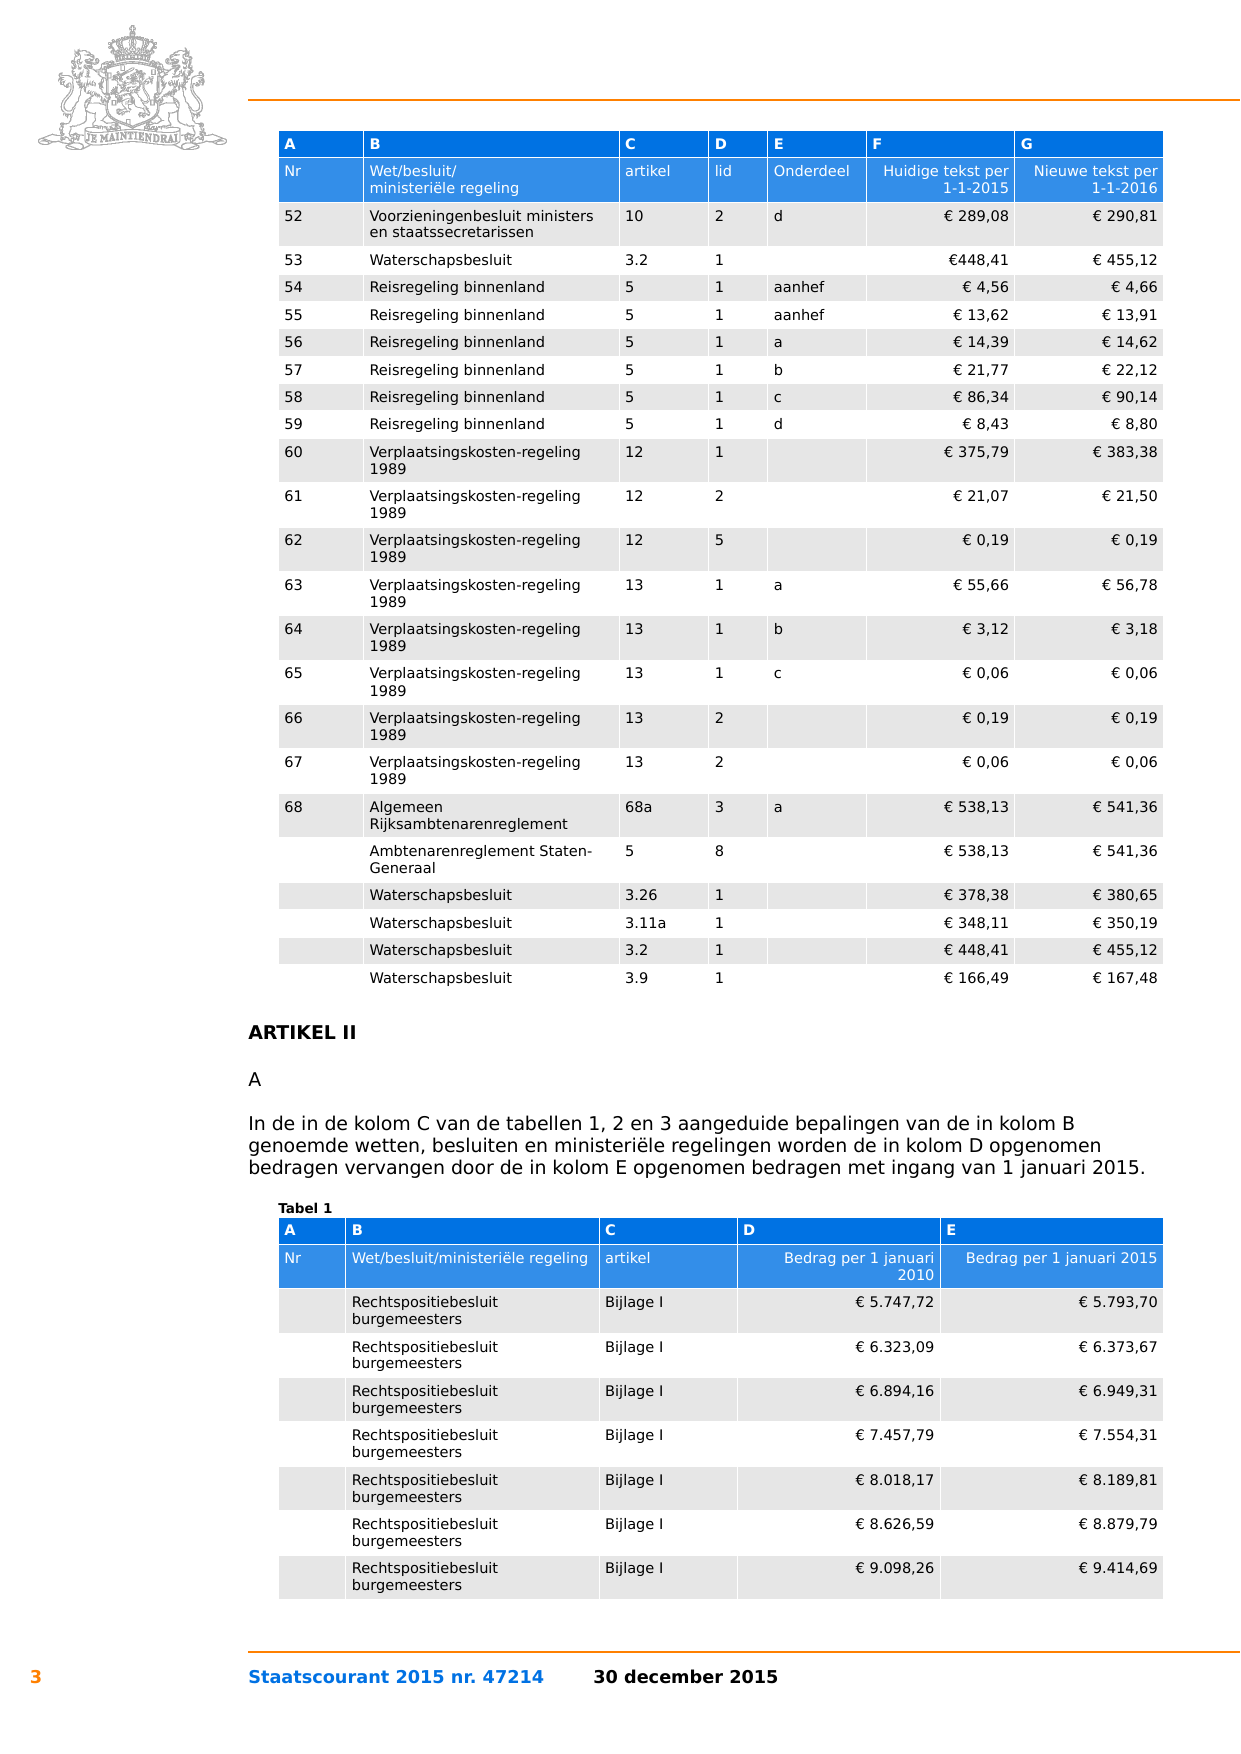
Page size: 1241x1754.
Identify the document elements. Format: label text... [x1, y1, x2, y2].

table_cell artikel [600, 1245, 737, 1288]
table_cell Reisregeling binnenland [364, 302, 619, 328]
table_cell c [768, 661, 866, 704]
table_cell [279, 1423, 345, 1466]
table_cell 1 [709, 938, 767, 964]
table_cell € 538,13 [867, 794, 1014, 837]
table_cell 3.26 [620, 883, 708, 909]
table_cell € 13,62 [867, 302, 1014, 328]
table_cell 2 [709, 483, 767, 527]
table_cell € 290,81 [1015, 203, 1163, 246]
table_cell 2 [709, 750, 767, 793]
table_cell € 0,06 [1015, 661, 1163, 704]
table_cell € 0,19 [867, 528, 1014, 571]
table_cell Voorzieningenbesluit ministers en staatssecretarissen [364, 203, 619, 246]
table_cell 53 [279, 247, 363, 273]
table_cell € 3,18 [1015, 616, 1163, 660]
table_cell € 6.373,67 [941, 1334, 1163, 1377]
table_cell 1 [709, 247, 767, 273]
table_cell € 4,66 [1015, 275, 1163, 301]
table_cell Bijlage I [600, 1423, 737, 1466]
table_cell € 541,36 [1015, 838, 1163, 882]
table_cell Verplaatsingskosten-regeling 1989 [364, 616, 619, 660]
table_cell [279, 910, 363, 936]
table_cell € 8.018,17 [738, 1467, 940, 1510]
table_cell E [941, 1218, 1163, 1244]
table_cell 3 [709, 794, 767, 837]
table_cell 1 [709, 910, 767, 936]
table_cell Huidige tekst per 1-1-2015 [867, 158, 1014, 202]
table_cell [768, 750, 866, 793]
table_cell € 8,43 [867, 411, 1014, 438]
table_cell 55 [279, 302, 363, 328]
table_cell 68a [620, 794, 708, 837]
table_cell € 0,06 [867, 750, 1014, 793]
table_cell € 380,65 [1015, 883, 1163, 909]
table_cell Verplaatsingskosten-regeling 1989 [364, 439, 619, 482]
table_cell 1 [709, 357, 767, 383]
table_cell 54 [279, 275, 363, 301]
table_cell 1 [709, 965, 767, 991]
table_cell 5 [620, 838, 708, 882]
table_cell aanhef [768, 302, 866, 328]
table_cell 2 [709, 203, 767, 246]
table_cell Verplaatsingskosten-regeling 1989 [364, 528, 619, 571]
table_cell Ambtenarenreglement Staten-Generaal [364, 838, 619, 882]
table_cell D [738, 1218, 940, 1244]
table_cell [768, 838, 866, 882]
table_header C [620, 131, 708, 157]
table_cell a [768, 572, 866, 615]
table_cell 5 [620, 411, 708, 438]
table_cell Rechtspositiebesluit burgemeesters [346, 1511, 599, 1554]
table_cell € 448,41 [867, 938, 1014, 964]
table_cell € 14,62 [1015, 329, 1163, 356]
table_cell [279, 1334, 345, 1377]
table_cell Rechtspositiebesluit burgemeesters [346, 1423, 599, 1466]
table_cell [768, 483, 866, 527]
table_cell [279, 838, 363, 882]
table_cell 1 [709, 275, 767, 301]
table_cell 3.9 [620, 965, 708, 991]
table_cell Bijlage I [600, 1511, 737, 1554]
table_cell €448,41 [867, 247, 1014, 273]
table_cell a [768, 329, 866, 356]
table_cell B [346, 1218, 599, 1244]
table_cell 1 [709, 411, 767, 438]
table_cell 60 [279, 439, 363, 482]
table_cell c [768, 384, 866, 410]
table_cell € 5.793,70 [941, 1289, 1163, 1333]
table_cell 67 [279, 750, 363, 793]
table_cell [279, 1378, 345, 1421]
table_cell Verplaatsingskosten-regeling 1989 [364, 572, 619, 615]
table_cell [279, 965, 363, 991]
table_cell lid [709, 158, 767, 202]
table_cell € 8.879,79 [941, 1511, 1163, 1554]
table_cell € 289,08 [867, 203, 1014, 246]
table_cell Bijlage I [600, 1378, 737, 1421]
table_cell € 21,50 [1015, 483, 1163, 527]
table_cell Verplaatsingskosten-regeling 1989 [364, 661, 619, 704]
table_cell A [279, 1218, 345, 1244]
table_cell [279, 1511, 345, 1554]
table_cell 59 [279, 411, 363, 438]
table_cell 13 [620, 750, 708, 793]
table_cell [768, 883, 866, 909]
table_cell 1 [709, 616, 767, 660]
table_cell d [768, 411, 866, 438]
table_header A [279, 131, 363, 157]
table_cell Reisregeling binnenland [364, 329, 619, 356]
table_cell € 5.747,72 [738, 1289, 940, 1333]
table_cell [768, 247, 866, 273]
table_cell aanhef [768, 275, 866, 301]
table_cell [768, 910, 866, 936]
table_cell [768, 439, 866, 482]
table_cell 5 [620, 275, 708, 301]
table_cell Rechtspositiebesluit burgemeesters [346, 1289, 599, 1333]
table_cell € 8,80 [1015, 411, 1163, 438]
picture [38, 25, 227, 150]
table_cell 1 [709, 384, 767, 410]
table_cell 5 [620, 357, 708, 383]
table_cell Rechtspositiebesluit burgemeesters [346, 1378, 599, 1421]
table_cell 13 [620, 616, 708, 660]
table_cell b [768, 616, 866, 660]
table_cell 1 [709, 329, 767, 356]
table_cell 12 [620, 483, 708, 527]
table_cell € 455,12 [1015, 247, 1163, 273]
table_cell € 14,39 [867, 329, 1014, 356]
table_cell Reisregeling binnenland [364, 384, 619, 410]
table_cell Nieuwe tekst per 1-1-2016 [1015, 158, 1163, 202]
table_cell [279, 938, 363, 964]
table_cell artikel [620, 158, 708, 202]
table_cell [279, 1289, 345, 1333]
table_cell 2 [709, 705, 767, 748]
table_cell 63 [279, 572, 363, 615]
table_cell Bijlage I [600, 1556, 737, 1599]
table_cell Rechtspositiebesluit burgemeesters [346, 1467, 599, 1510]
table_cell 62 [279, 528, 363, 571]
table_cell 13 [620, 705, 708, 748]
table_cell C [600, 1218, 737, 1244]
table_cell € 166,49 [867, 965, 1014, 991]
table_cell € 538,13 [867, 838, 1014, 882]
table_cell Onderdeel [768, 158, 866, 202]
table_header F [867, 131, 1014, 157]
text In de in de kolom C van de tabellen 1, 2 en 3 aangeduide bepalingen van de in kolom B genoemde wetten, besluiten en ministeriële regelingen worden de in kolom D opgenomen bedragen vervangen door de in kolom E opgenomen bedragen met ingang van 1 januari 2015. [248, 1113, 1163, 1179]
table_cell € 455,12 [1015, 938, 1163, 964]
subtitle ARTIKEL II [248, 1022, 1163, 1044]
table_cell Algemeen Rijksambtenarenreglement [364, 794, 619, 837]
table_cell Verplaatsingskosten-regeling 1989 [364, 483, 619, 527]
table_cell € 375,79 [867, 439, 1014, 482]
table_cell 3.2 [620, 247, 708, 273]
table_cell Waterschapsbesluit [364, 938, 619, 964]
table_cell Reisregeling binnenland [364, 275, 619, 301]
table_cell € 0,19 [1015, 705, 1163, 748]
table_cell 65 [279, 661, 363, 704]
table_cell € 9.098,26 [738, 1556, 940, 1599]
table_cell Rechtspositiebesluit burgemeesters [346, 1556, 599, 1599]
table_cell d [768, 203, 866, 246]
table_cell € 0,06 [867, 661, 1014, 704]
table_cell [279, 883, 363, 909]
table_header G [1015, 131, 1163, 157]
table_cell 5 [620, 302, 708, 328]
table_cell 66 [279, 705, 363, 748]
table_cell 10 [620, 203, 708, 246]
table_cell € 0,06 [1015, 750, 1163, 793]
table_cell Bijlage I [600, 1289, 737, 1333]
table_cell [768, 938, 866, 964]
table_cell 58 [279, 384, 363, 410]
table_cell b [768, 357, 866, 383]
table_cell Waterschapsbesluit [364, 965, 619, 991]
table_cell € 0,19 [1015, 528, 1163, 571]
table_header Tabel 1 [278, 1201, 1163, 1217]
table_cell 1 [709, 661, 767, 704]
table_cell Bijlage I [600, 1467, 737, 1510]
table_cell Nr [279, 158, 363, 202]
table_cell 1 [709, 883, 767, 909]
table_cell Bedrag per 1 januari 2015 [941, 1245, 1163, 1288]
table_cell Bijlage I [600, 1334, 737, 1377]
table_cell 8 [709, 838, 767, 882]
table_cell € 21,07 [867, 483, 1014, 527]
table_cell 1 [709, 302, 767, 328]
table_cell 5 [709, 528, 767, 571]
table_cell Waterschapsbesluit [364, 247, 619, 273]
table_cell € 383,38 [1015, 439, 1163, 482]
table_cell 3.2 [620, 938, 708, 964]
table_cell € 8.189,81 [941, 1467, 1163, 1510]
table_cell Waterschapsbesluit [364, 883, 619, 909]
table_cell [279, 1556, 345, 1599]
table_cell [279, 1467, 345, 1510]
table_cell € 350,19 [1015, 910, 1163, 936]
table_cell 64 [279, 616, 363, 660]
table_cell 13 [620, 661, 708, 704]
table_cell 13 [620, 572, 708, 615]
table_header E [768, 131, 866, 157]
table_cell 52 [279, 203, 363, 246]
table_cell € 22,12 [1015, 357, 1163, 383]
table_cell Bedrag per 1 januari 2010 [738, 1245, 940, 1288]
table_cell 61 [279, 483, 363, 527]
table_cell [768, 528, 866, 571]
table_cell a [768, 794, 866, 837]
table_cell € 56,78 [1015, 572, 1163, 615]
table_cell € 9.414,69 [941, 1556, 1163, 1599]
table_cell [768, 705, 866, 748]
table_cell 12 [620, 528, 708, 571]
table_cell [768, 965, 866, 991]
table_cell Waterschapsbesluit [364, 910, 619, 936]
table_cell € 541,36 [1015, 794, 1163, 837]
table_cell 3.11a [620, 910, 708, 936]
table_cell 1 [709, 572, 767, 615]
table_cell Verplaatsingskosten-regeling 1989 [364, 750, 619, 793]
table_cell € 3,12 [867, 616, 1014, 660]
table_cell Rechtspositiebesluit burgemeesters [346, 1334, 599, 1377]
table_cell Wet/besluit/ministeriële regeling [346, 1245, 599, 1288]
table_cell Reisregeling binnenland [364, 411, 619, 438]
table_cell € 55,66 [867, 572, 1014, 615]
table_cell € 6.323,09 [738, 1334, 940, 1377]
table_cell € 6.949,31 [941, 1378, 1163, 1421]
table_cell Wet/besluit/ ministeriële regeling [364, 158, 619, 202]
table_cell € 8.626,59 [738, 1511, 940, 1554]
table_cell € 0,19 [867, 705, 1014, 748]
table_cell € 4,56 [867, 275, 1014, 301]
table_cell 68 [279, 794, 363, 837]
table_header B [364, 131, 619, 157]
table_cell 5 [620, 384, 708, 410]
table_cell Nr [279, 1245, 345, 1288]
table_cell 12 [620, 439, 708, 482]
table_cell 5 [620, 329, 708, 356]
table_cell Reisregeling binnenland [364, 357, 619, 383]
table_cell € 13,91 [1015, 302, 1163, 328]
text A [248, 1069, 1163, 1091]
table_cell € 90,14 [1015, 384, 1163, 410]
table_cell € 167,48 [1015, 965, 1163, 991]
table_cell € 6.894,16 [738, 1378, 940, 1421]
table_header D [709, 131, 767, 157]
table_cell 56 [279, 329, 363, 356]
table_cell € 7.457,79 [738, 1423, 940, 1466]
table_cell 57 [279, 357, 363, 383]
table_cell € 348,11 [867, 910, 1014, 936]
table_cell 1 [709, 439, 767, 482]
table_cell € 86,34 [867, 384, 1014, 410]
table_cell € 21,77 [867, 357, 1014, 383]
table_cell € 378,38 [867, 883, 1014, 909]
table_cell € 7.554,31 [941, 1423, 1163, 1466]
table_cell Verplaatsingskosten-regeling 1989 [364, 705, 619, 748]
